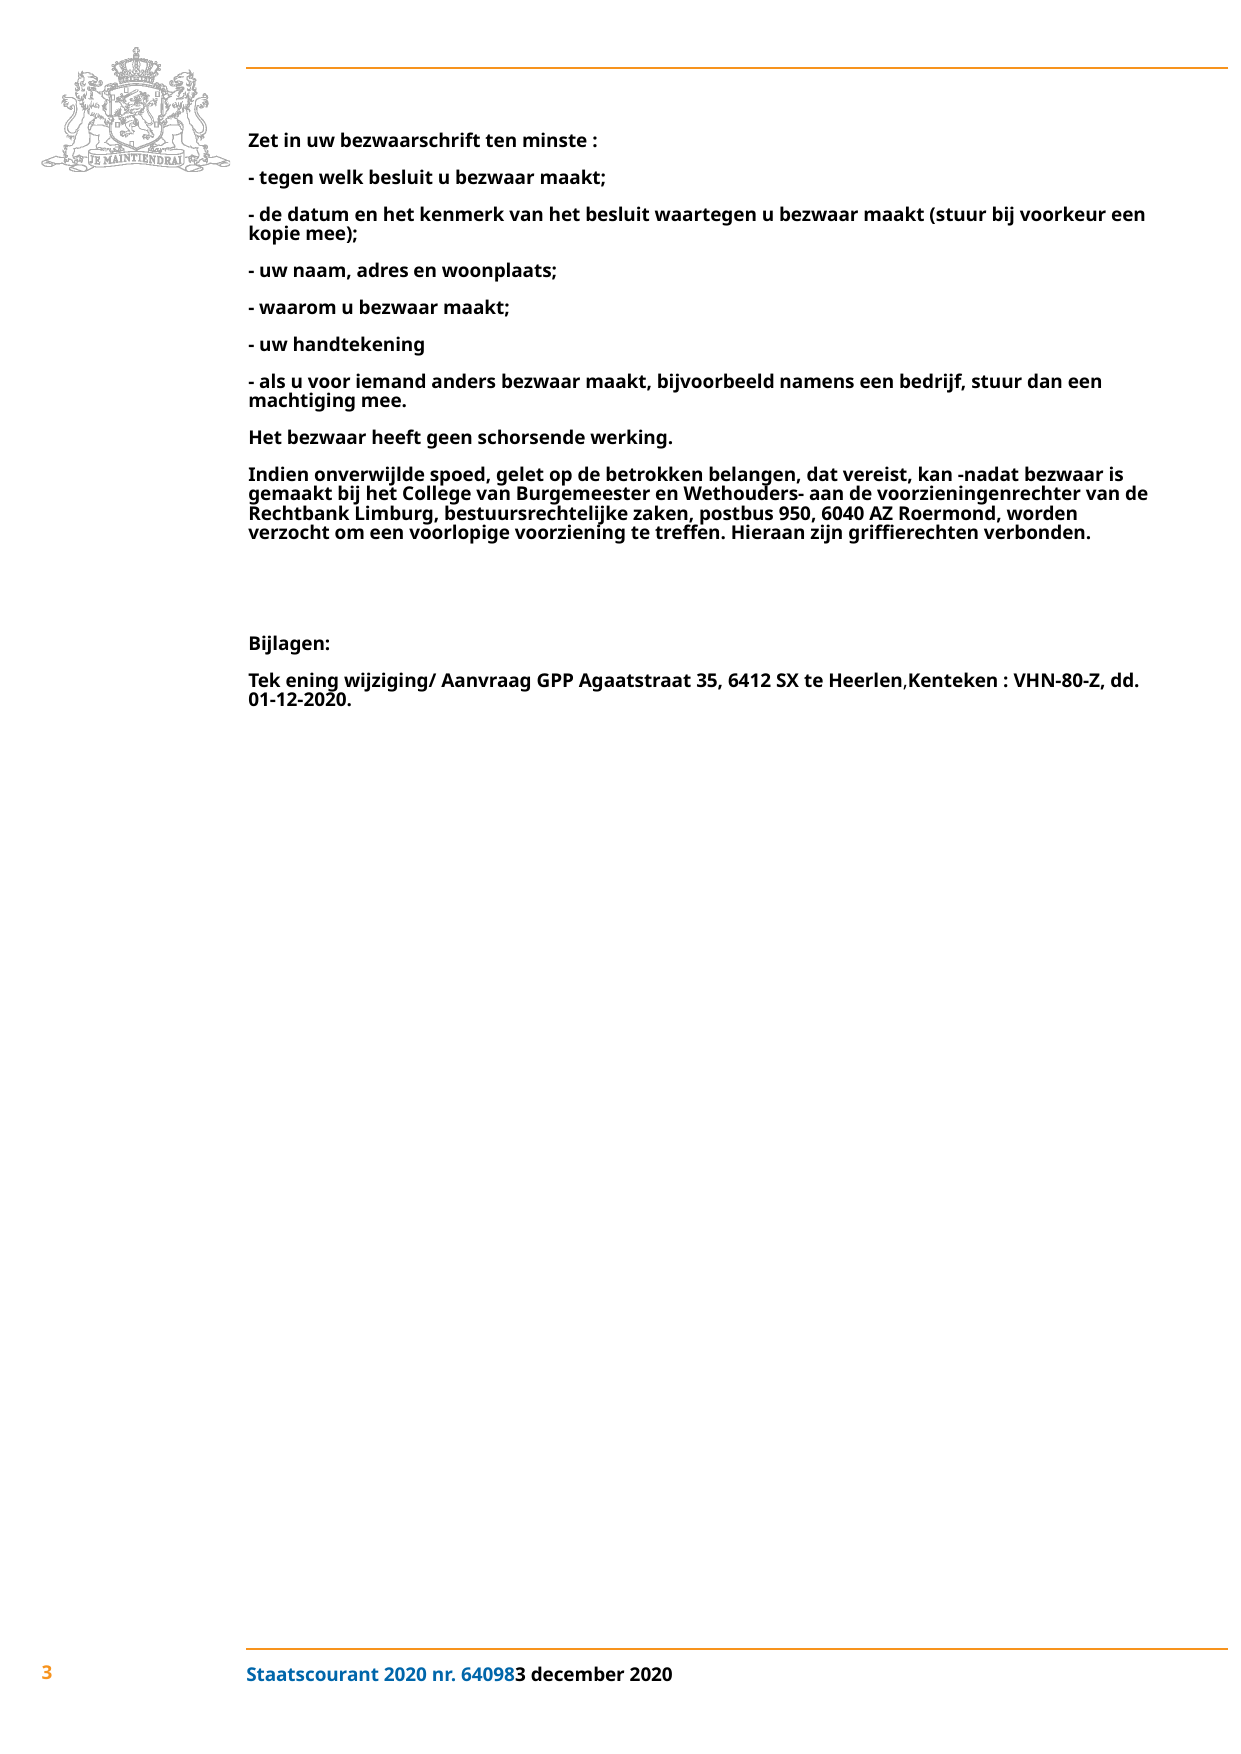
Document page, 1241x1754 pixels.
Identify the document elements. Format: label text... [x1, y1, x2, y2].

text - waarom u bezwaar maakt; [248, 299, 1152, 318]
text Bijlagen: [248, 635, 1152, 654]
text Zet in uw bezwaarschrift ten minste : [248, 132, 1152, 151]
picture [41, 47, 231, 172]
text Indien onverwijlde spoed, gelet op de betrokken belangen, dat vereist, kan -nadat bezwaar is gemaakt bij het College van Burgemeester en Wethouders- aan de voorzieningenrechter van de Rechtbank Limburg, bestuursrechtelijke zaken, postbus 950, 6040 AZ Roermond, worden verzocht om een voorlopige voorziening te treffen. Hieraan zijn griffierechten verbonden. [248, 466, 1152, 543]
text - tegen welk besluit u bezwaar maakt; [248, 169, 1152, 188]
text - als u voor iemand anders bezwaar maakt, bijvoorbeeld namens een bedrijf, stuur dan een machtiging mee. [248, 373, 1152, 411]
text Tek ening wijziging/ Aanvraag GPP Agaatstraat 35, 6412 SX te Heerlen,Kenteken : VHN-80-Z, dd. 01-12-2020. [248, 672, 1152, 710]
text Het bezwaar heeft geen schorsende werking. [248, 429, 1152, 448]
text - uw handtekening [248, 336, 1152, 355]
text - de datum en het kenmerk van het besluit waartegen u bezwaar maakt (stuur bij voorkeur een kopie mee); [248, 206, 1152, 244]
text - uw naam, adres en woonplaats; [248, 262, 1152, 281]
